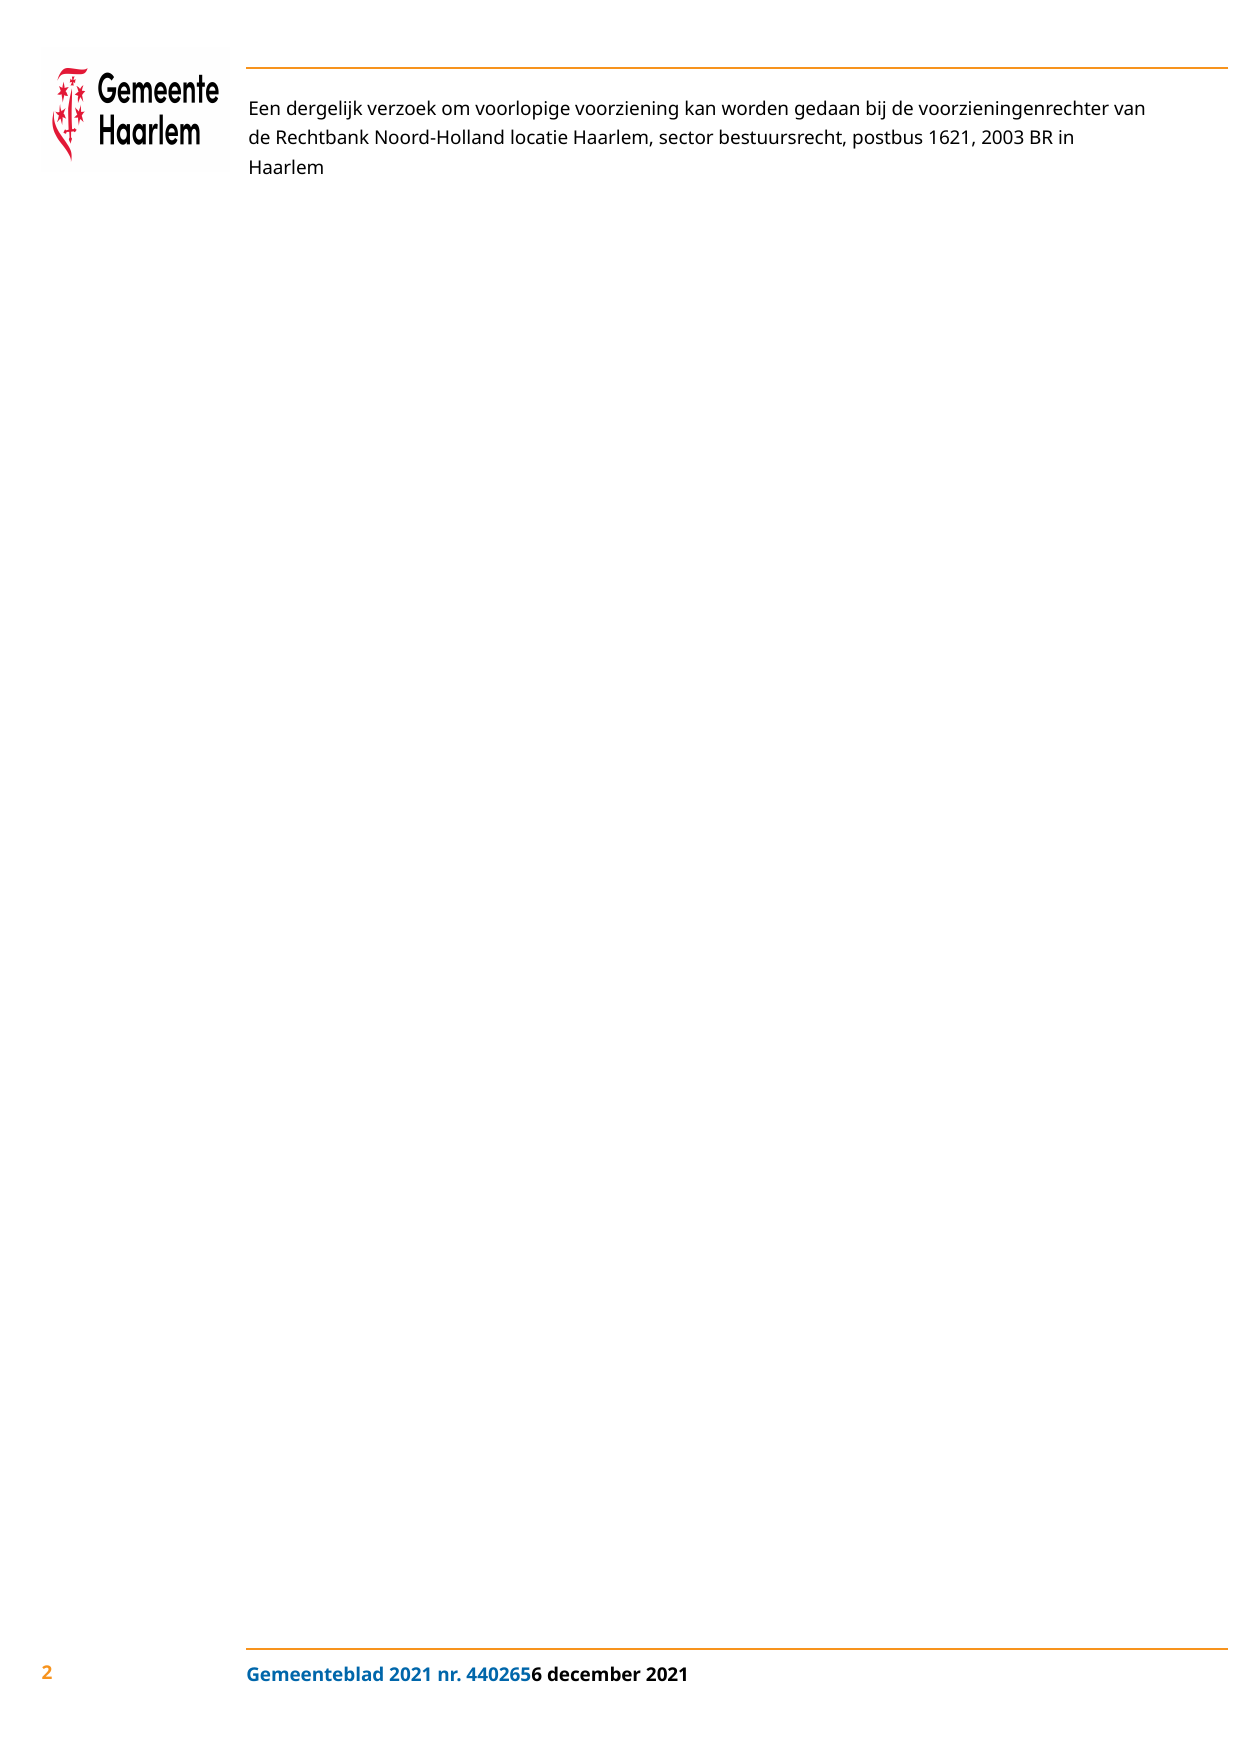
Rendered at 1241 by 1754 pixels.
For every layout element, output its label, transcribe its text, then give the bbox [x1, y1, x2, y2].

picture [41, 47, 231, 172]
text Een dergelijk verzoek om voorlopige voorziening kan worden gedaan bij de voorzieningenrechter van de Rechtbank Noord-Holland locatie Haarlem, sector bestuursrecht, postbus 1621, 2003 BR in Haarlem [248, 95, 1152, 180]
